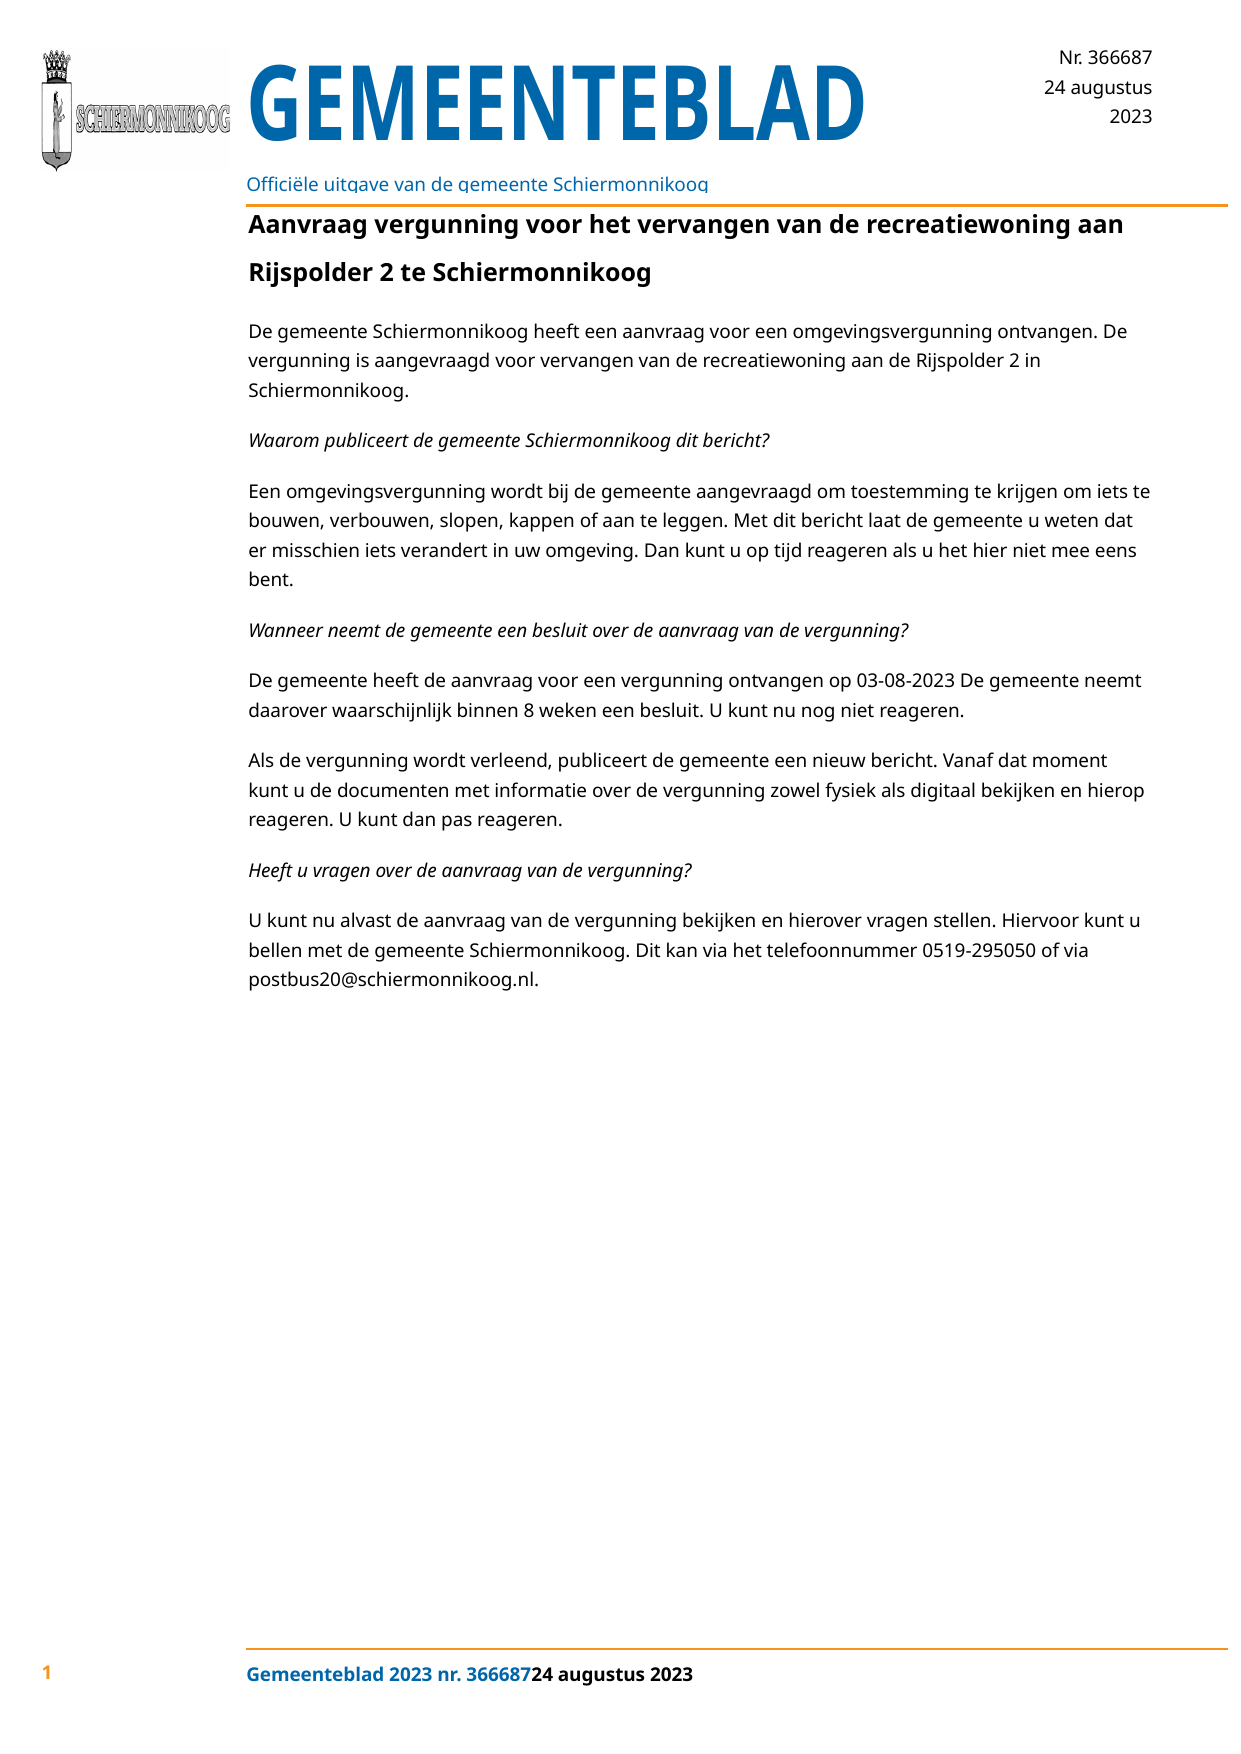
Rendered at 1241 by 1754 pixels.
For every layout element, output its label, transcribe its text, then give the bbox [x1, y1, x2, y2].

picture [41, 47, 231, 172]
text Als de vergunning wordt verleend, publiceert de gemeente een nieuw bericht. Vanaf dat moment kunt u de documenten met informatie over de vergunning zowel fysiek als digitaal bekijken en hierop reageren. U kunt dan pas reageren. [248, 747, 1152, 832]
text Wanneer neemt de gemeente een besluit over de aanvraag van de vergunning? [248, 617, 1152, 643]
text De gemeente heeft de aanvraag voor een vergunning ontvangen op 03-08-2023 De gemeente neemt daarover waarschijnlijk binnen 8 weken een besluit. U kunt nu nog niet reageren. [248, 667, 1152, 723]
text Heeft u vragen over de aanvraag van de vergunning? [248, 857, 1152, 883]
text U kunt nu alvast de aanvraag van de vergunning bekijken en hierover vragen stellen. Hiervoor kunt u bellen met de gemeente Schiermonnikoog. Dit kan via het telefoonnummer 0519-295050 of via postbus20@schiermonnikoog.nl. [248, 907, 1152, 992]
text Waarom publiceert de gemeente Schiermonnikoog dit bericht? [248, 427, 1152, 453]
text Een omgevingsvergunning wordt bij de gemeente aangevraagd om toestemming te krijgen om iets te bouwen, verbouwen, slopen, kappen of aan te leggen. Met dit bericht laat de gemeente u weten dat er misschien iets verandert in uw omgeving. Dan kunt u op tijd reageren als u het hier niet mee eens bent. [248, 478, 1152, 592]
text Aanvraag vergunning voor het vervangen van de recreatiewoning aan Rijspolder 2 te Schiermonnikoog [248, 207, 1152, 288]
text De gemeente Schiermonnikoog heeft een aanvraag voor een omgevingsvergunning ontvangen. De vergunning is aangevraagd voor vervangen van de recreatiewoning aan de Rijspolder 2 in Schiermonnikoog. [248, 318, 1152, 403]
